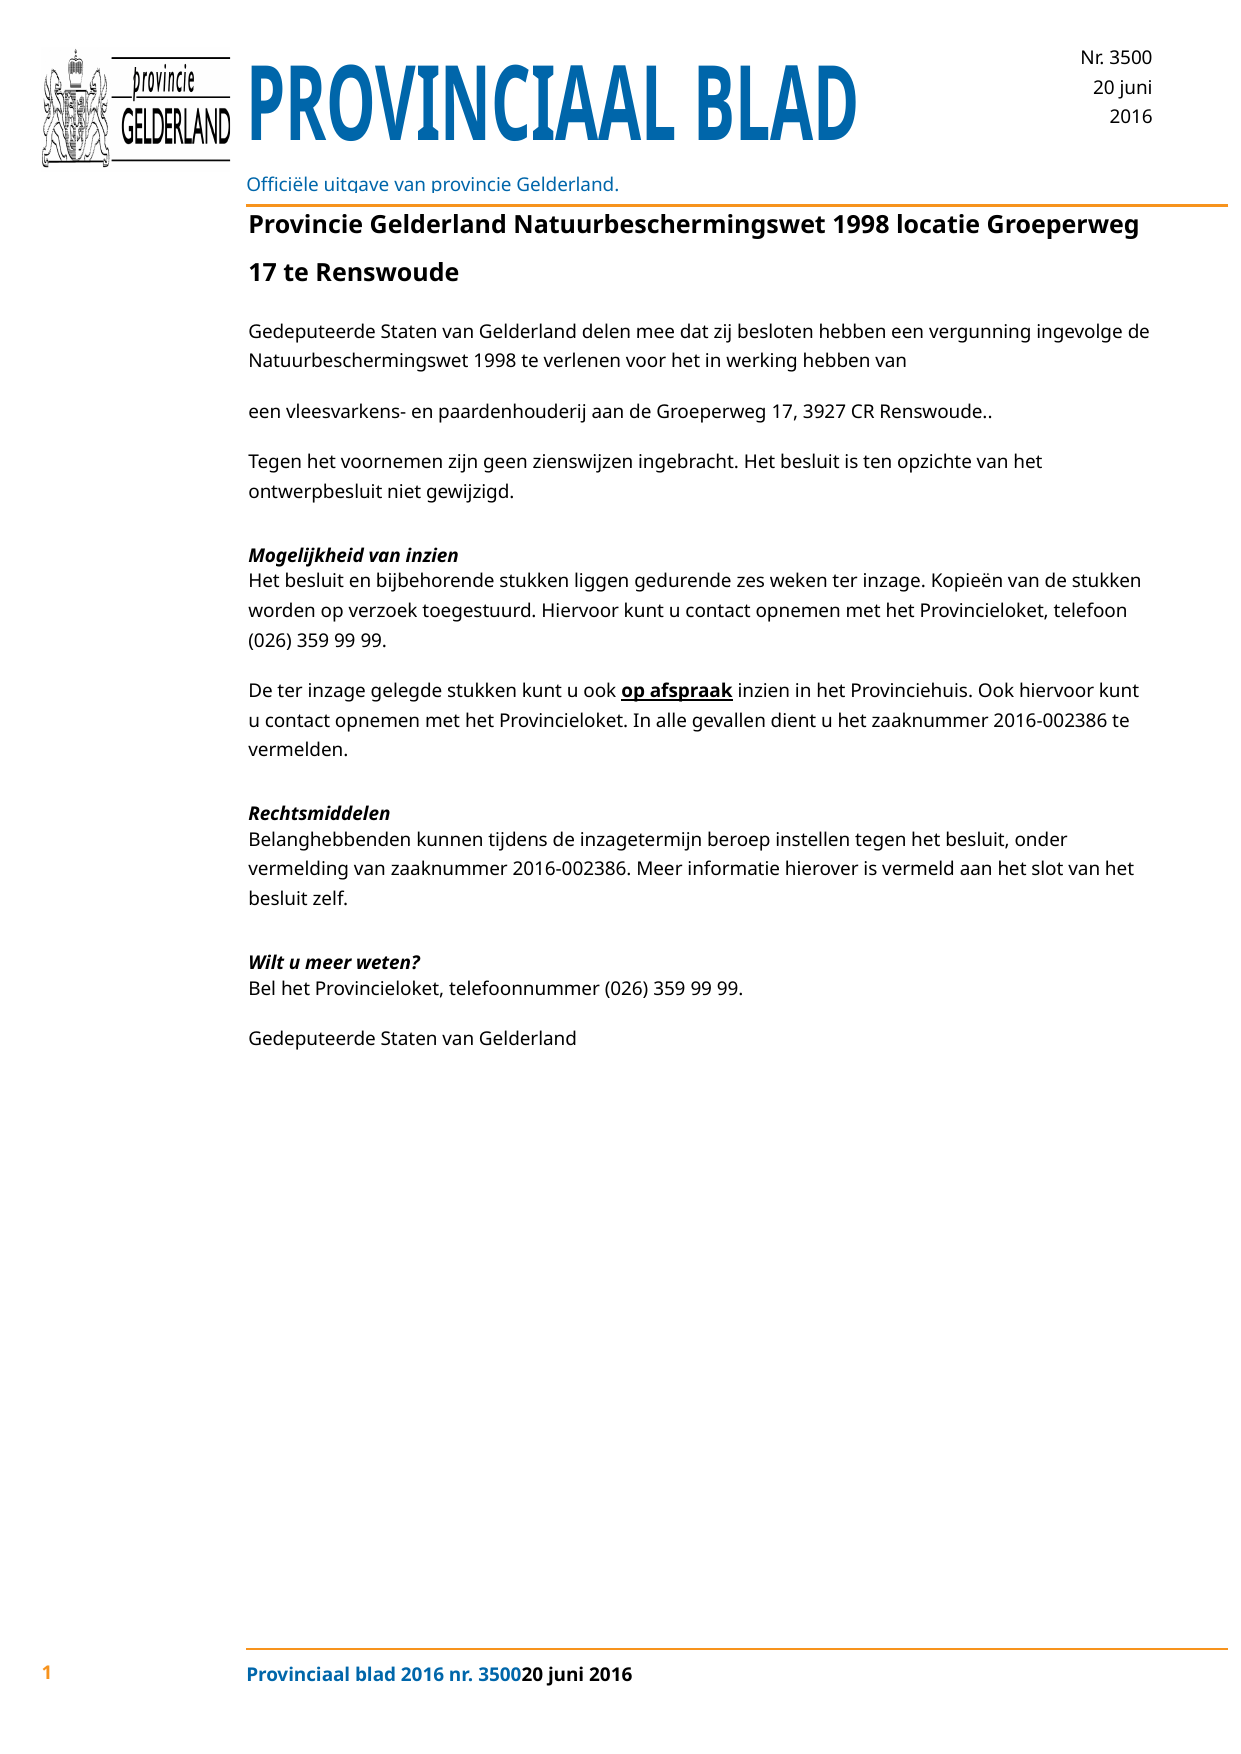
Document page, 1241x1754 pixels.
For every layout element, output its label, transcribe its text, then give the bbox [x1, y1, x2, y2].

text Bel het Provincieloket, telefoonnummer (026) 359 99 99. [248, 975, 1152, 1001]
text De ter inzage gelegde stukken kunt u ook op afspraak inzien in het Provinciehuis. Ook hiervoor kunt u contact opnemen met het Provincieloket. In alle gevallen dient u het zaaknummer 2016-002386 te vermelden. [248, 677, 1152, 762]
text Belanghebbenden kunnen tijdens de inzagetermijn beroep instellen tegen het besluit, onder vermelding van zaaknummer 2016-002386. Meer informatie hierover is vermeld aan het slot van het besluit zelf. [248, 826, 1152, 911]
text Gedeputeerde Staten van Gelderland delen mee dat zij besloten hebben een vergunning ingevolge de Natuurbeschermingswet 1998 te verlenen voor het in werking hebben van [248, 318, 1152, 373]
text Mogelijkheid van inzien [248, 542, 1152, 568]
picture [41, 47, 231, 172]
text Het besluit en bijbehorende stukken liggen gedurende zes weken ter inzage. Kopieën van de stukken worden op verzoek toegestuurd. Hiervoor kunt u contact opnemen met het Provincieloket, telefoon (026) 359 99 99. [248, 568, 1152, 652]
text Wilt u meer weten? [248, 949, 1152, 975]
text Provincie Gelderland Natuurbeschermingswet 1998 locatie Groeperweg 17 te Renswoude [248, 207, 1152, 288]
text een vleesvarkens- en paardenhouderij aan de Groeperweg 17, 3927 CR Renswoude.. [248, 398, 1152, 424]
text Gedeputeerde Staten van Gelderland [248, 1025, 1152, 1051]
text Tegen het voornemen zijn geen zienswijzen ingebracht. Het besluit is ten opzichte van het ontwerpbesluit niet gewijzigd. [248, 448, 1152, 504]
text Rechtsmiddelen [248, 800, 1152, 826]
